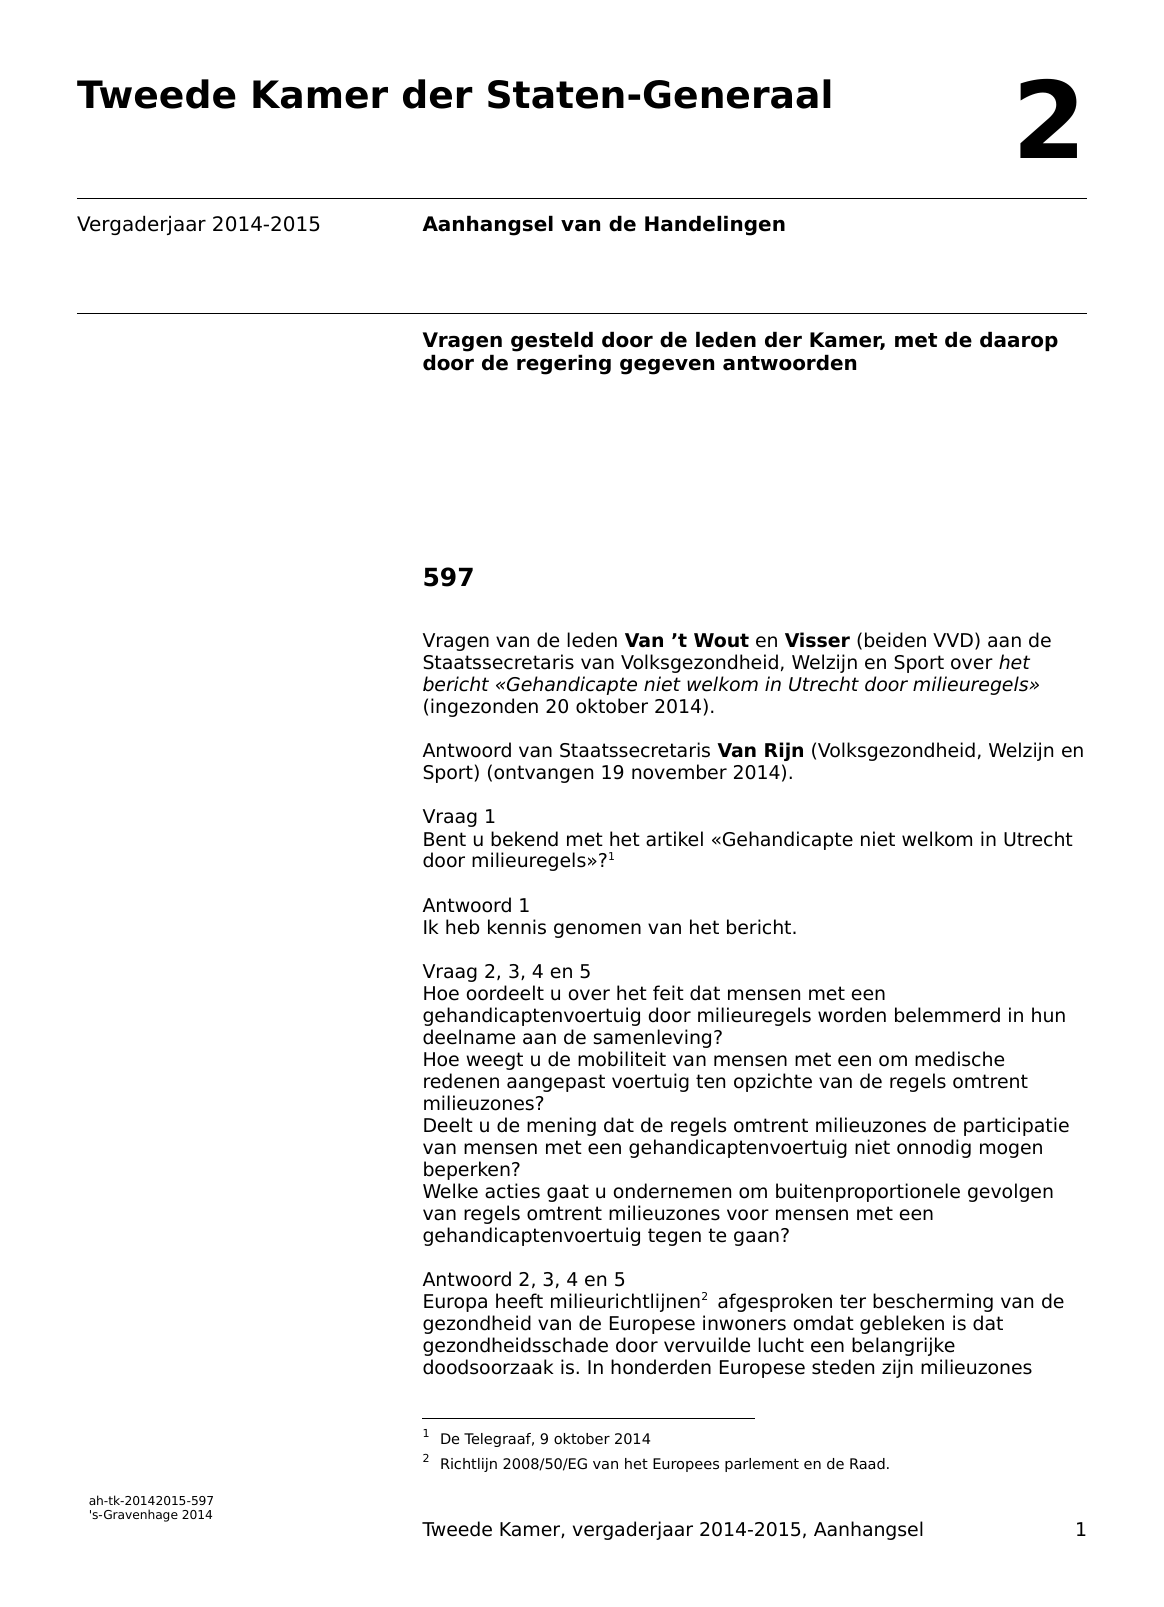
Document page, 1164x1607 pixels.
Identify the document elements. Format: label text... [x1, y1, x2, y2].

text Antwoord 1 [422, 894, 1087, 917]
text Deelt u de mening dat de regels omtrent milieuzones de participatie van mensen met een gehandicaptenvoertuig niet onnodig mogen beperken? [422, 1114, 1087, 1181]
table_header Tweede Kamer der Staten-Generaal [77, 59, 886, 198]
table_cell Aanhangsel van de Handelingen [422, 199, 1087, 313]
table_cell Vragen gesteld door de leden der Kamer, met de daarop door de regering gegeven antwoorden [422, 314, 1087, 375]
text Ik heb kennis genomen van het bericht. [422, 917, 1087, 938]
text Hoe oordeelt u over het feit dat mensen met een gehandicaptenvoertuig door milieuregels worden belemmerd in hun deelname aan de samenleving? [422, 983, 1087, 1049]
text Richtlijn 2008/50/EG van het Europees parlement en de Raad. [422, 1452, 1087, 1474]
table_cell Vergaderjaar 2014-2015 [77, 199, 422, 313]
text Welke acties gaat u ondernemen om buitenproportionele gevolgen van regels omtrent milieuzones voor mensen met een gehandicaptenvoertuig tegen te gaan? [422, 1181, 1087, 1246]
text De Telegraaf, 9 oktober 2014 [422, 1427, 1087, 1449]
text Bent u bekend met het artikel «Gehandicapte niet welkom in Utrecht door milieuregels»? [422, 828, 1087, 872]
text ah-tk-20142015-597 [88, 1494, 323, 1508]
text 's-Gravenhage 2014 [88, 1508, 323, 1522]
text Antwoord van Staatssecretaris Van Rijn (Volksgezondheid, Welzijn en Sport) (ontvangen 19 november 2014). [422, 740, 1087, 784]
text Vragen van de leden Van ’t Wout en Visser (beiden VVD) aan de Staatssecretaris van Volksgezondheid, Welzijn en Sport over het bericht «Gehandicapte niet welkom in Utrecht door milieuregels» (ingezonden 20 oktober 2014). [422, 630, 1087, 718]
table_cell [77, 314, 422, 375]
text Vraag 2, 3, 4 en 5 [422, 961, 1087, 983]
text 597 [422, 563, 1087, 592]
text Europa heeft milieurichtlijnen afgesproken ter bescherming van de gezondheid van de Europese inwoners omdat gebleken is dat gezondheidsschade door vervuilde lucht een belangrijke doodsoorzaak is. In honderden Europese steden zijn milieuzones [422, 1291, 1087, 1378]
text Antwoord 2, 3, 4 en 5 [422, 1269, 1087, 1291]
text Hoe weegt u de mobiliteit van mensen met een om medische redenen aangepast voertuig ten opzichte van de regels omtrent milieuzones? [422, 1049, 1087, 1114]
table_header 2 [886, 59, 1087, 198]
text Vraag 1 [422, 806, 1087, 828]
